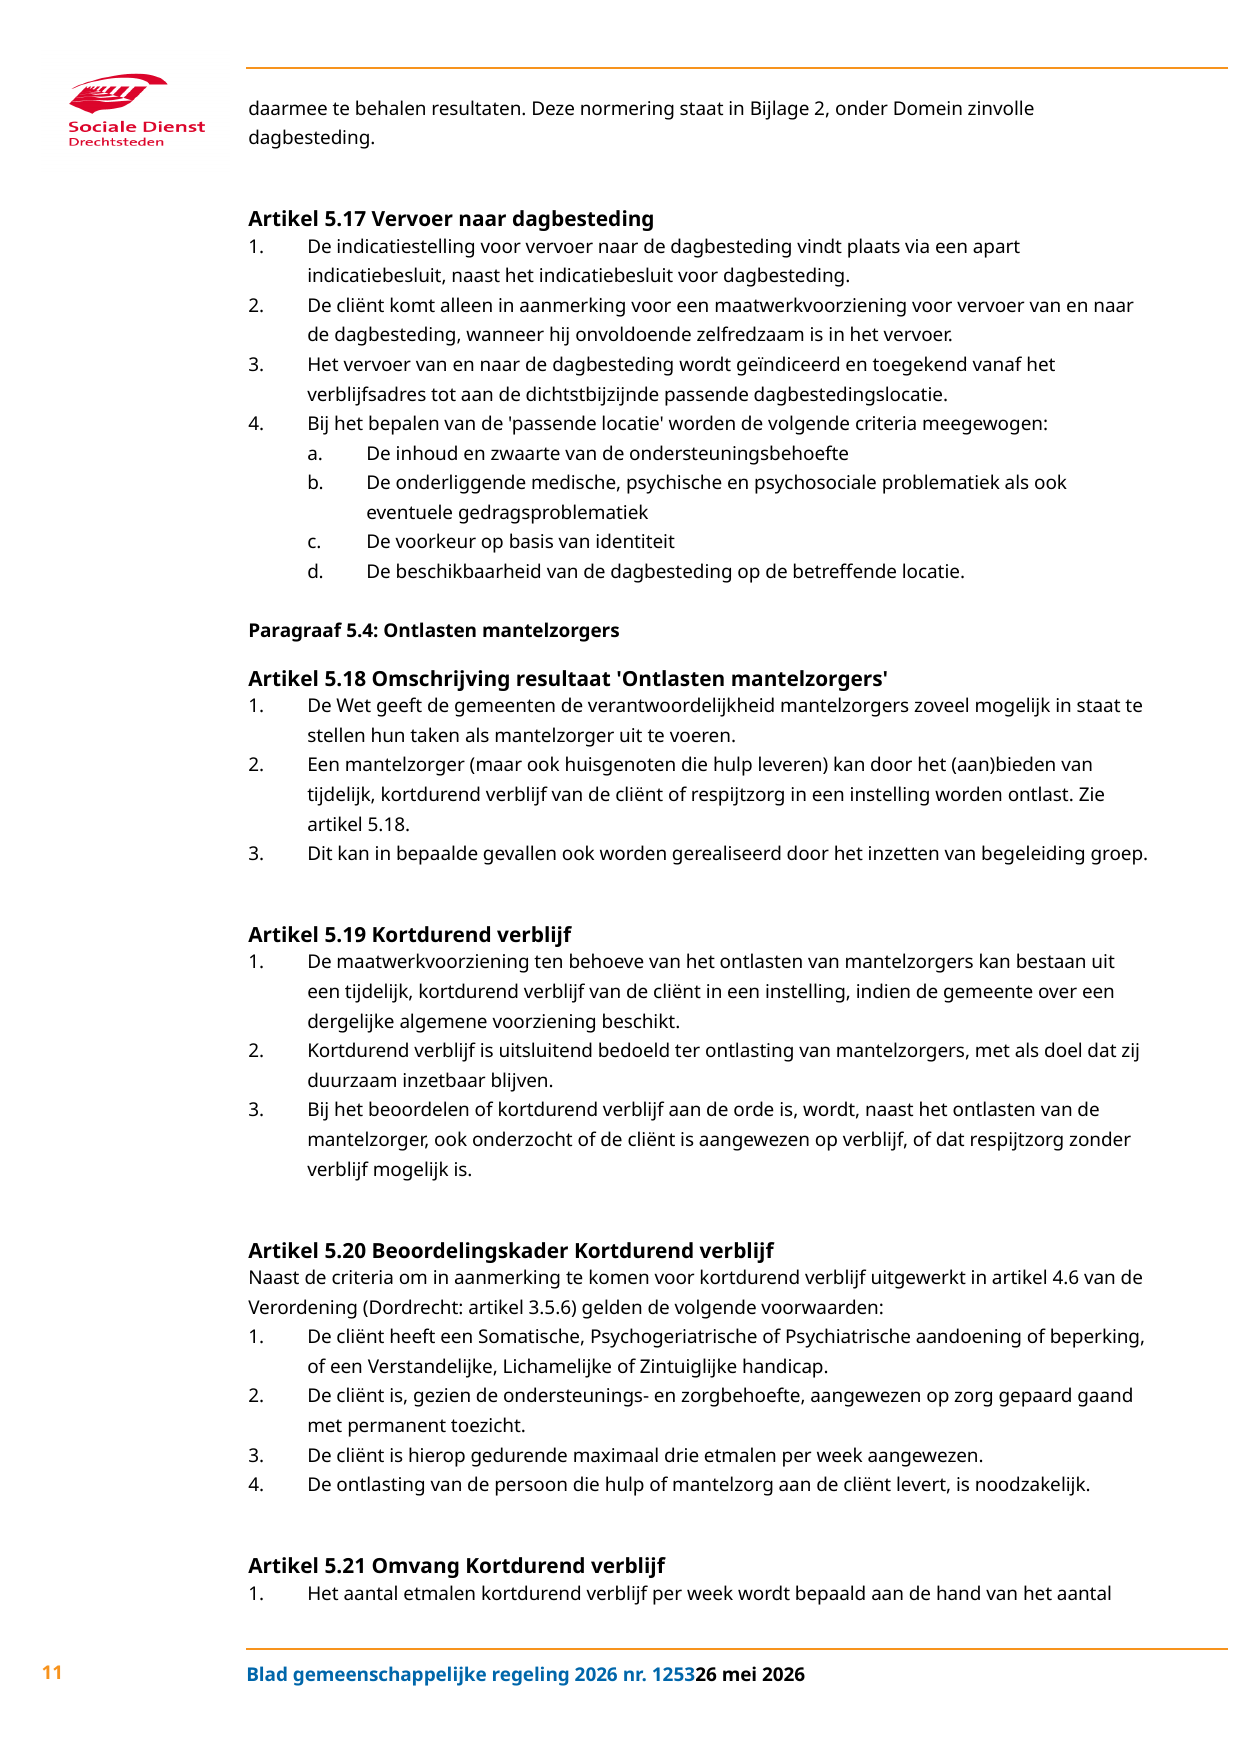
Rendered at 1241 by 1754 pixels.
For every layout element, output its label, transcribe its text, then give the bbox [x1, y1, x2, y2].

list De beschikbaarheid van de dagbesteding op de betreffende locatie. [307, 558, 1152, 584]
list De voorkeur op basis van identiteit [307, 529, 1152, 554]
list Het aantal etmalen kortdurend verblijf per week wordt bepaald aan de hand van het aantal [248, 1580, 1152, 1606]
picture [41, 47, 231, 172]
text Paragraaf 5.4: Ontlasten mantelzorgers [248, 617, 1152, 643]
text Artikel 5.21 Omvang Kortdurend verblijf [248, 1551, 1152, 1580]
list De cliënt heeft een Somatische, Psychogeriatrische of Psychiatrische aandoening of beperking, of een Verstandelijke, Lichamelijke of Zintuiglijke handicap. [248, 1323, 1152, 1379]
text Artikel 5.18 Omschrijving resultaat 'Ontlasten mantelzorgers' [248, 664, 1152, 692]
list Een mantelzorger (maar ook huisgenoten die hulp leveren) kan door het (aan)bieden van tijdelijk, kortdurend verblijf van de cliënt of respijtzorg in een instelling worden ontlast. Zie artikel 5.18. [248, 752, 1152, 836]
list Bij het beoordelen of kortdurend verblijf aan de orde is, wordt, naast het ontlasten van de mantelzorger, ook onderzocht of de cliënt is aangewezen op verblijf, of dat respijtzorg zonder verblijf mogelijk is. [248, 1097, 1152, 1182]
list De cliënt komt alleen in aanmerking voor een maatwerkvoorziening voor vervoer van en naar de dagbesteding, wanneer hij onvoldoende zelfredzaam is in het vervoer. [248, 292, 1152, 347]
list Kortdurend verblijf is uitsluitend bedoeld ter ontlasting van mantelzorgers, met als doel dat zij duurzaam inzetbaar blijven. [248, 1037, 1152, 1093]
list Het vervoer van en naar de dagbesteding wordt geïndiceerd en toegekend vanaf het verblijfsadres tot aan de dichtstbijzijnde passende dagbestedingslocatie. [248, 351, 1152, 406]
text Artikel 5.19 Kortdurend verblijf [248, 920, 1152, 949]
text Artikel 5.20 Beoordelingskader Kortdurend verblijf [248, 1236, 1152, 1264]
text Naast de criteria om in aanmerking te komen voor kortdurend verblijf uitgewerkt in artikel 4.6 van de Verordening (Dordrecht: artikel 3.5.6) gelden de volgende voorwaarden: [248, 1264, 1152, 1319]
text Artikel 5.17 Vervoer naar dagbesteding [248, 204, 1152, 233]
list Bij het bepalen van de 'passende locatie' worden de volgende criteria meegewogen: [248, 410, 1152, 436]
list De cliënt is, gezien de ondersteunings- en zorgbehoefte, aangewezen op zorg gepaard gaand met permanent toezicht. [248, 1383, 1152, 1438]
list Dit kan in bepaalde gevallen ook worden gerealiseerd door het inzetten van begeleiding groep. [248, 840, 1152, 866]
list De Wet geeft de gemeenten de verantwoordelijkheid mantelzorgers zoveel mogelijk in staat te stellen hun taken als mantelzorger uit te voeren. [248, 692, 1152, 748]
list De onderliggende medische, psychische en psychosociale problematiek als ook eventuele gedragsproblematiek [307, 469, 1152, 525]
text daarmee te behalen resultaten. Deze normering staat in Bijlage 2, onder Domein zinvolle dagbesteding. [248, 95, 1152, 150]
list De maatwerkvoorziening ten behoeve van het ontlasten van mantelzorgers kan bestaan uit een tijdelijk, kortdurend verblijf van de cliënt in een instelling, indien de gemeente over een dergelijke algemene voorziening beschikt. [248, 949, 1152, 1034]
list De cliënt is hierop gedurende maximaal drie etmalen per week aangewezen. [248, 1442, 1152, 1467]
list De inhoud en zwaarte van de ondersteuningsbehoefte [307, 440, 1152, 466]
list De ontlasting van de persoon die hulp of mantelzorg aan de cliënt levert, is noodzakelijk. [248, 1471, 1152, 1497]
list De indicatiestelling voor vervoer naar de dagbesteding vindt plaats via een apart indicatiebesluit, naast het indicatiebesluit voor dagbesteding. [248, 233, 1152, 288]
